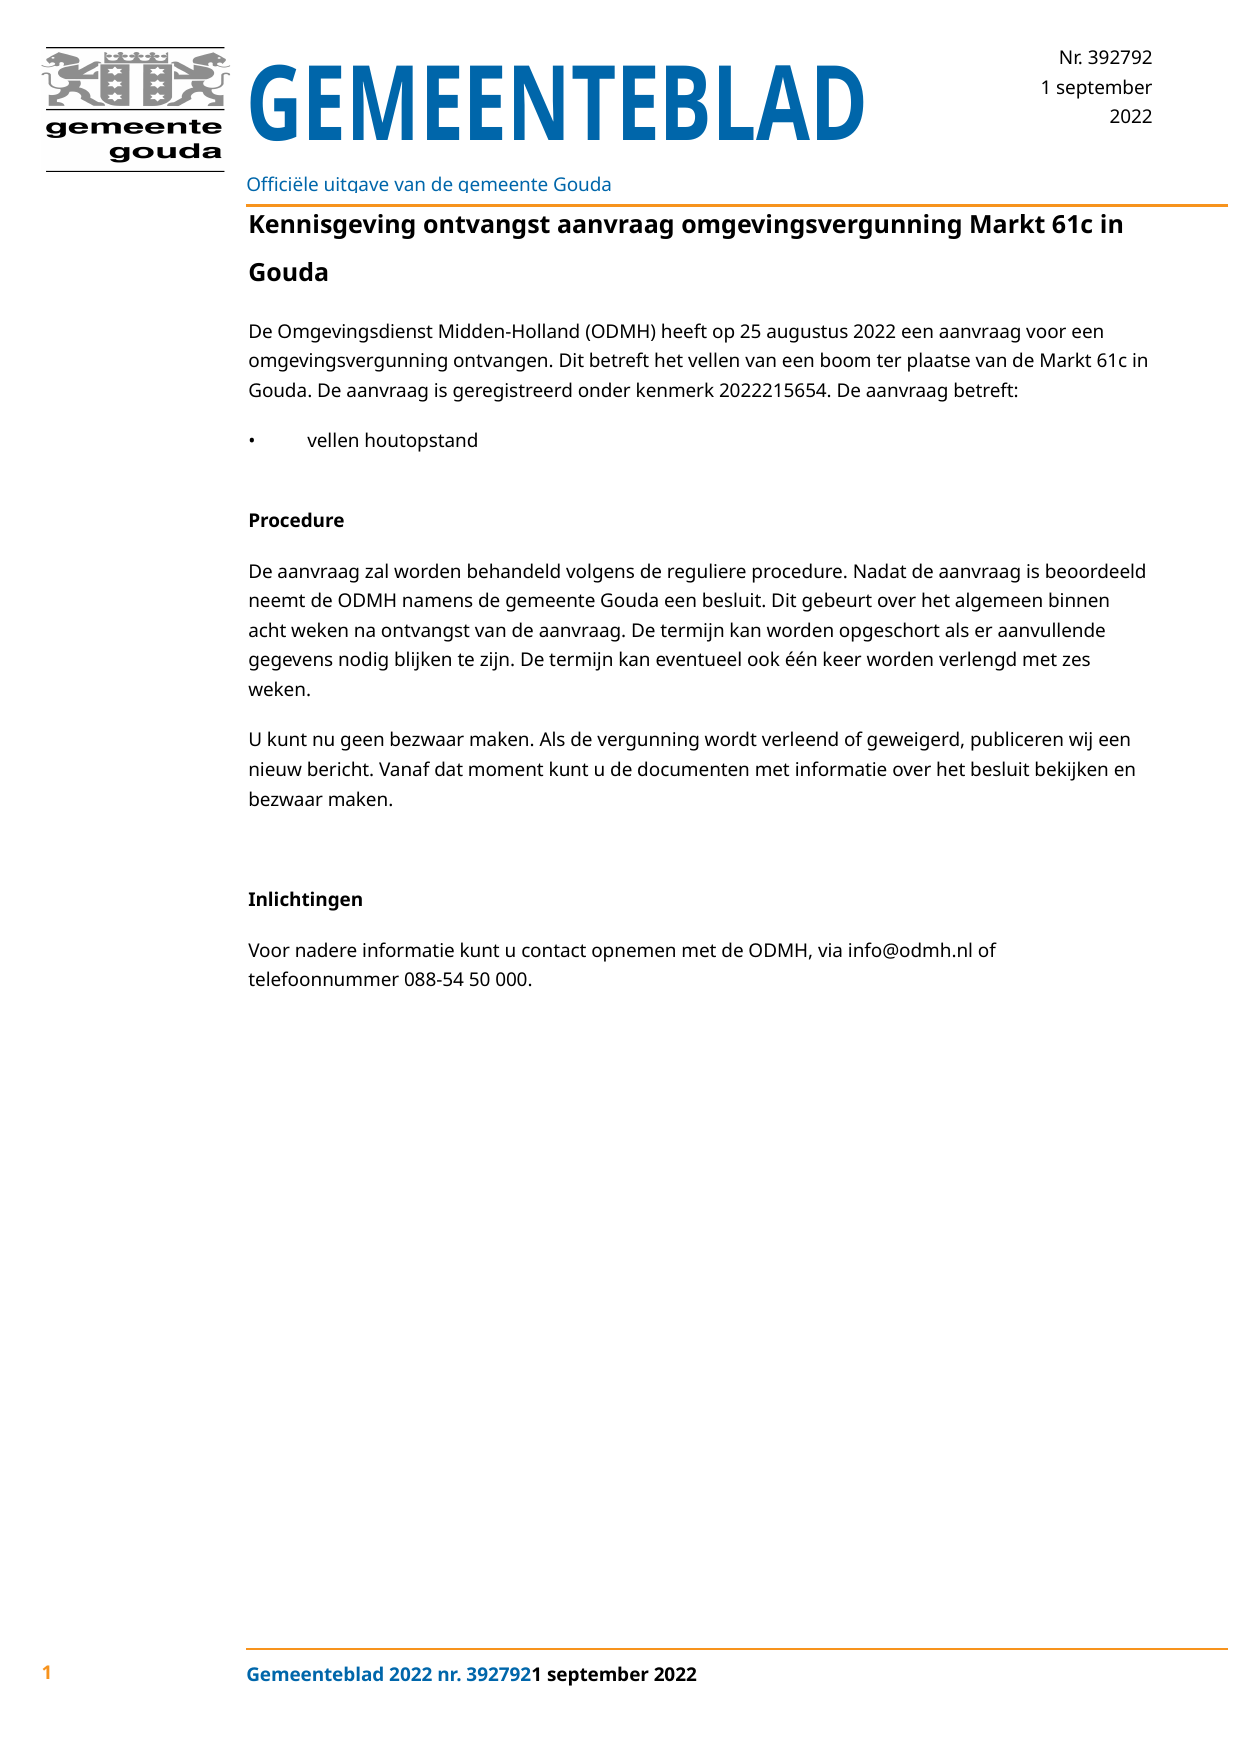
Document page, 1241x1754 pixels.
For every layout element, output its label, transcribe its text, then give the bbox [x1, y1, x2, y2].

picture [41, 47, 231, 172]
list vellen houtopstand [248, 427, 1152, 453]
text Inlichtingen [248, 887, 1152, 912]
text De aanvraag zal worden behandeld volgens de reguliere procedure. Nadat de aanvraag is beoordeeld neemt de ODMH namens de gemeente Gouda een besluit. Dit gebeurt over het algemeen binnen acht weken na ontvangst van de aanvraag. De termijn kan worden opgeschort als er aanvullende gegevens nodig blijken te zijn. De termijn kan eventueel ook één keer worden verlengd met zes weken. [248, 558, 1152, 702]
text U kunt nu geen bezwaar maken. Als de vergunning wordt verleend of geweigerd, publiceren wij een nieuw bericht. Vanaf dat moment kunt u de documenten met informatie over het besluit bekijken en bezwaar maken. [248, 727, 1152, 812]
text De Omgevingsdienst Midden-Holland (ODMH) heeft op 25 augustus 2022 een aanvraag voor een omgevingsvergunning ontvangen. Dit betreft het vellen van een boom ter plaatse van de Markt 61c in Gouda. De aanvraag is geregistreerd onder kenmerk 2022215654. De aanvraag betreft: [248, 318, 1152, 403]
text Kennisgeving ontvangst aanvraag omgevingsvergunning Markt 61c in Gouda [248, 207, 1152, 288]
text Procedure [248, 507, 1152, 533]
text Voor nadere informatie kunt u contact opnemen met de ODMH, via info@odmh.nl of telefoonnummer 088-54 50 000. [248, 937, 1152, 992]
